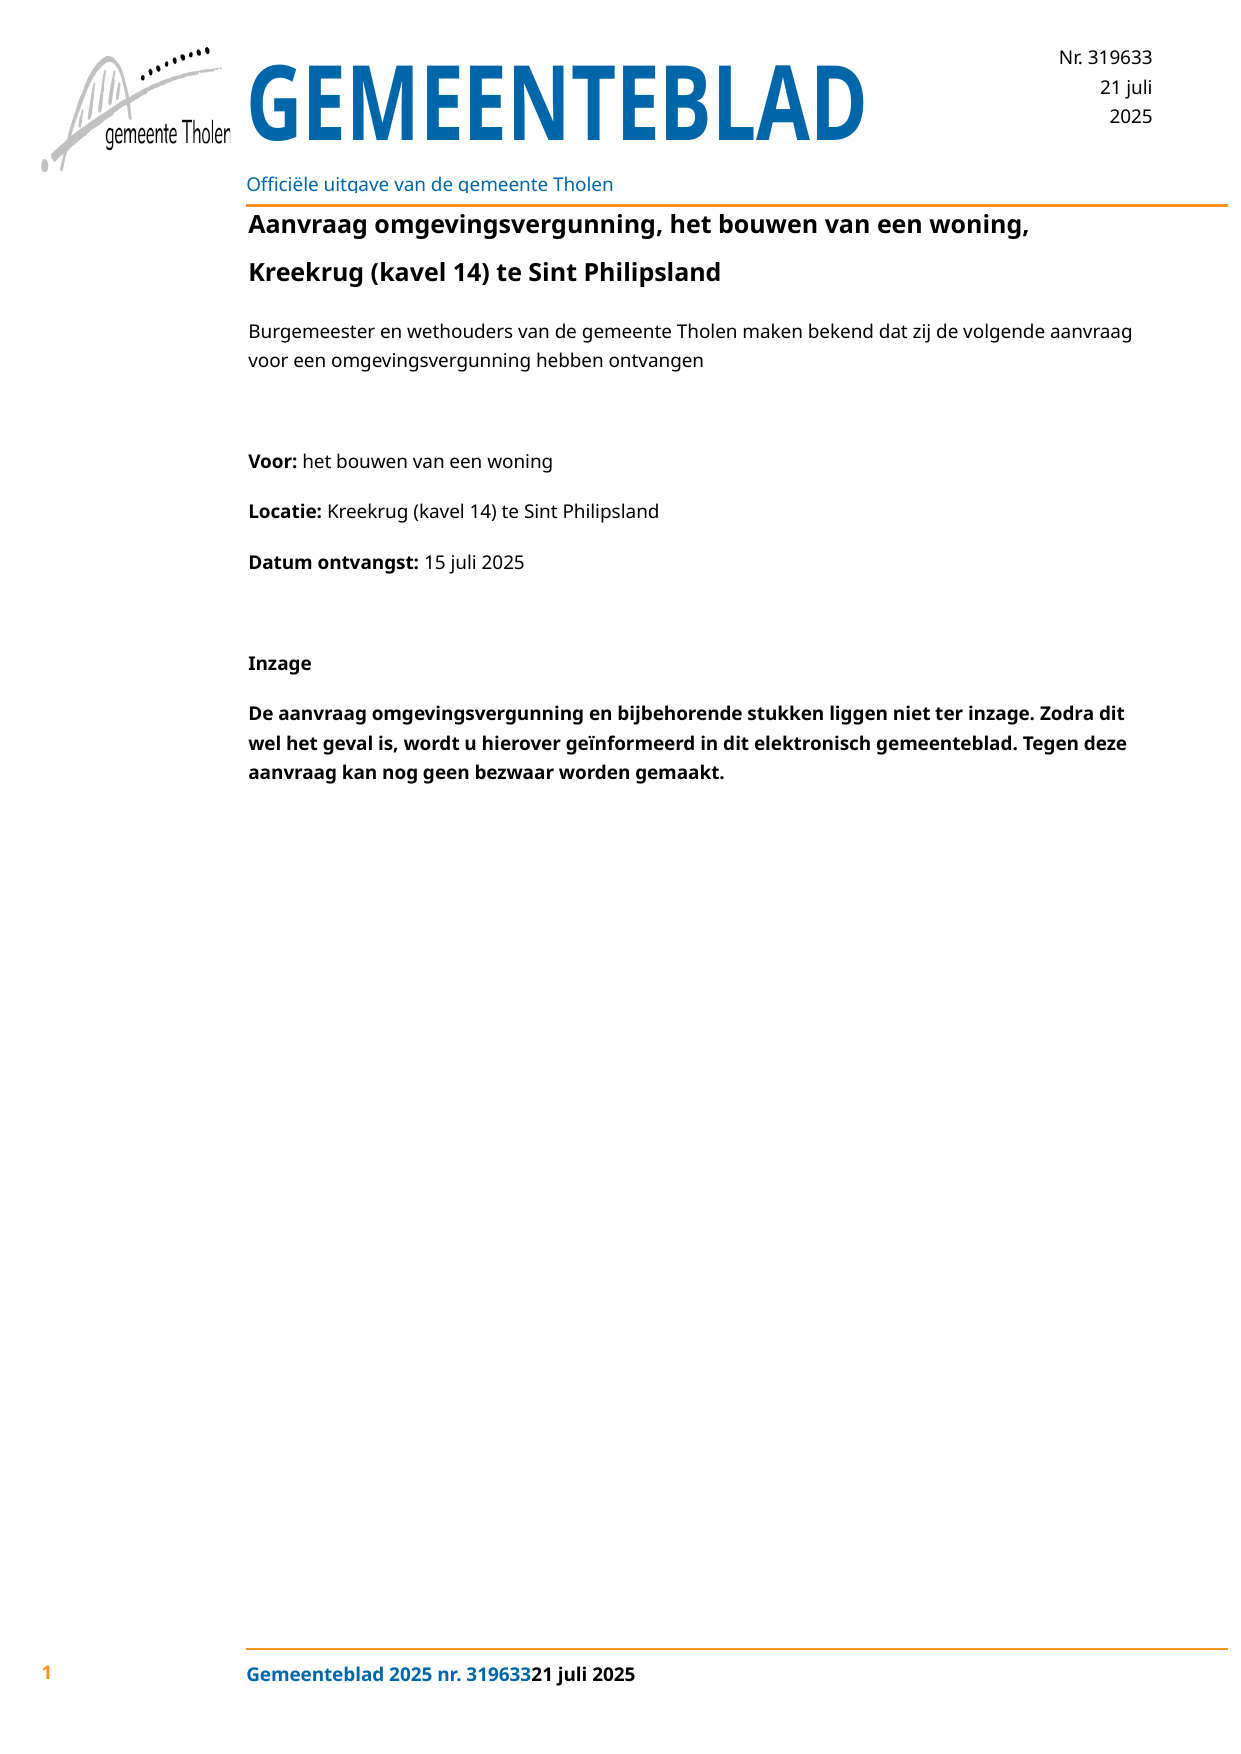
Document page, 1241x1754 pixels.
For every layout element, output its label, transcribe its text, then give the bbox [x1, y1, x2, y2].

text De aanvraag omgevingsvergunning en bijbehorende stukken liggen niet ter inzage. Zodra dit wel het geval is, wordt u hierover geïnformeerd in dit elektronisch gemeenteblad. Tegen deze aanvraag kan nog geen bezwaar worden gemaakt. [248, 700, 1152, 785]
text Datum ontvangst: 15 juli 2025 [248, 549, 1152, 575]
text Burgemeester en wethouders van de gemeente Tholen maken bekend dat zij de volgende aanvraag voor een omgevingsvergunning hebben ontvangen [248, 318, 1152, 373]
picture [41, 47, 231, 172]
text Voor: het bouwen van een woning [248, 448, 1152, 474]
text Aanvraag omgevingsvergunning, het bouwen van een woning, Kreekrug (kavel 14) te Sint Philipsland [248, 207, 1152, 288]
text Inzage [248, 650, 1152, 676]
text Locatie: Kreekrug (kavel 14) te Sint Philipsland [248, 499, 1152, 524]
